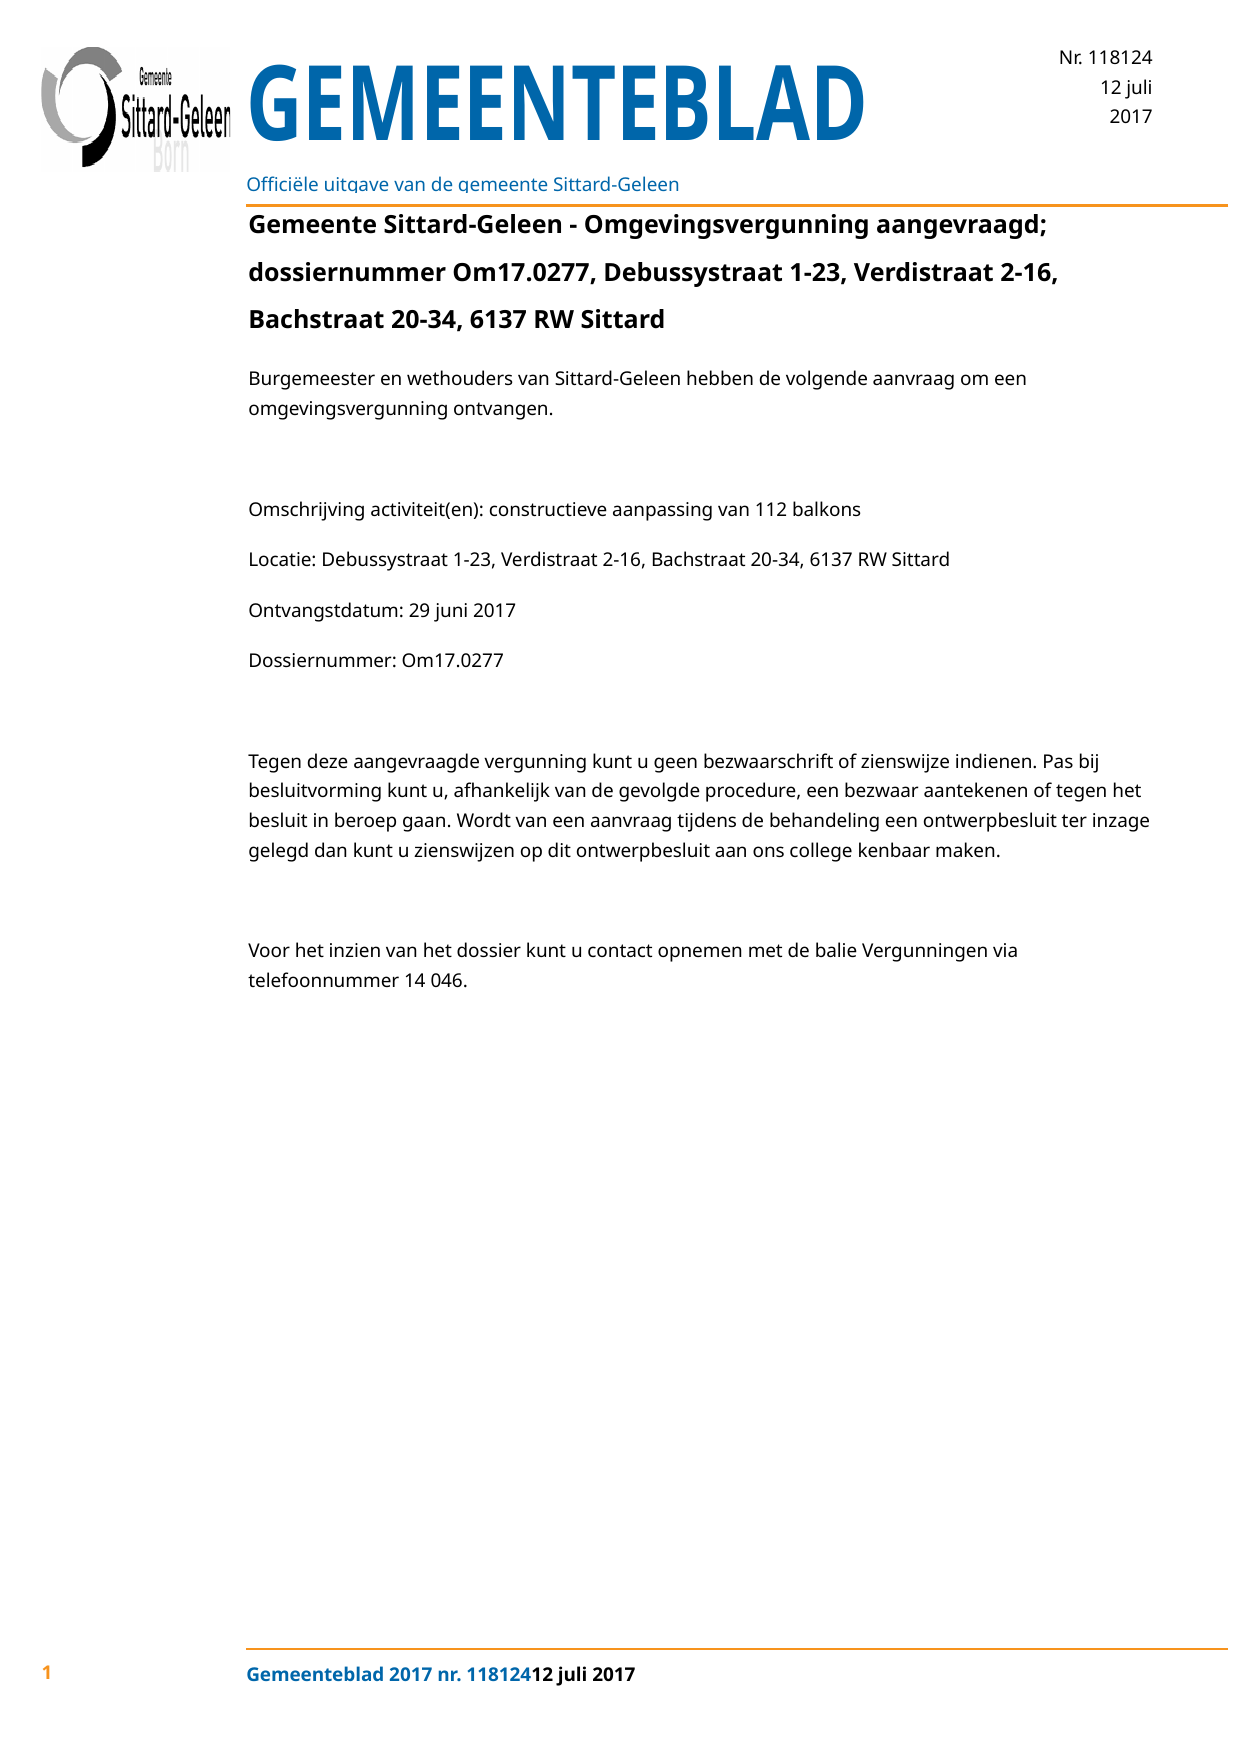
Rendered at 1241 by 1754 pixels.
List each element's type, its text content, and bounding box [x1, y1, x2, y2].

text Omschrijving activiteit(en): constructieve aanpassing van 112 balkons [248, 496, 1152, 522]
text Dossiernummer: Om17.0277 [248, 647, 1152, 673]
text Locatie: Debussystraat 1-23, Verdistraat 2-16, Bachstraat 20-34, 6137 RW Sittard [248, 546, 1152, 572]
picture [41, 47, 231, 172]
text Tegen deze aangevraagde vergunning kunt u geen bezwaarschrift of zienswijze indienen. Pas bij besluitvorming kunt u, afhankelijk van de gevolgde procedure, een bezwaar aantekenen of tegen het besluit in beroep gaan. Wordt van een aanvraag tijdens de behandeling een ontwerpbesluit ter inzage gelegd dan kunt u zienswijzen op dit ontwerpbesluit aan ons college kenbaar maken. [248, 748, 1152, 862]
text Ontvangstdatum: 29 juni 2017 [248, 597, 1152, 622]
text Burgemeester en wethouders van Sittard-Geleen hebben de volgende aanvraag om een omgevingsvergunning ontvangen. [248, 366, 1152, 421]
text Gemeente Sittard-Geleen - Omgevingsvergunning aangevraagd; dossiernummer Om17.0277, Debussystraat 1-23, Verdistraat 2-16, Bachstraat 20-34, 6137 RW Sittard [248, 207, 1152, 336]
text Voor het inzien van het dossier kunt u contact opnemen met de balie Vergunningen via telefoonnummer 14 046. [248, 938, 1152, 993]
